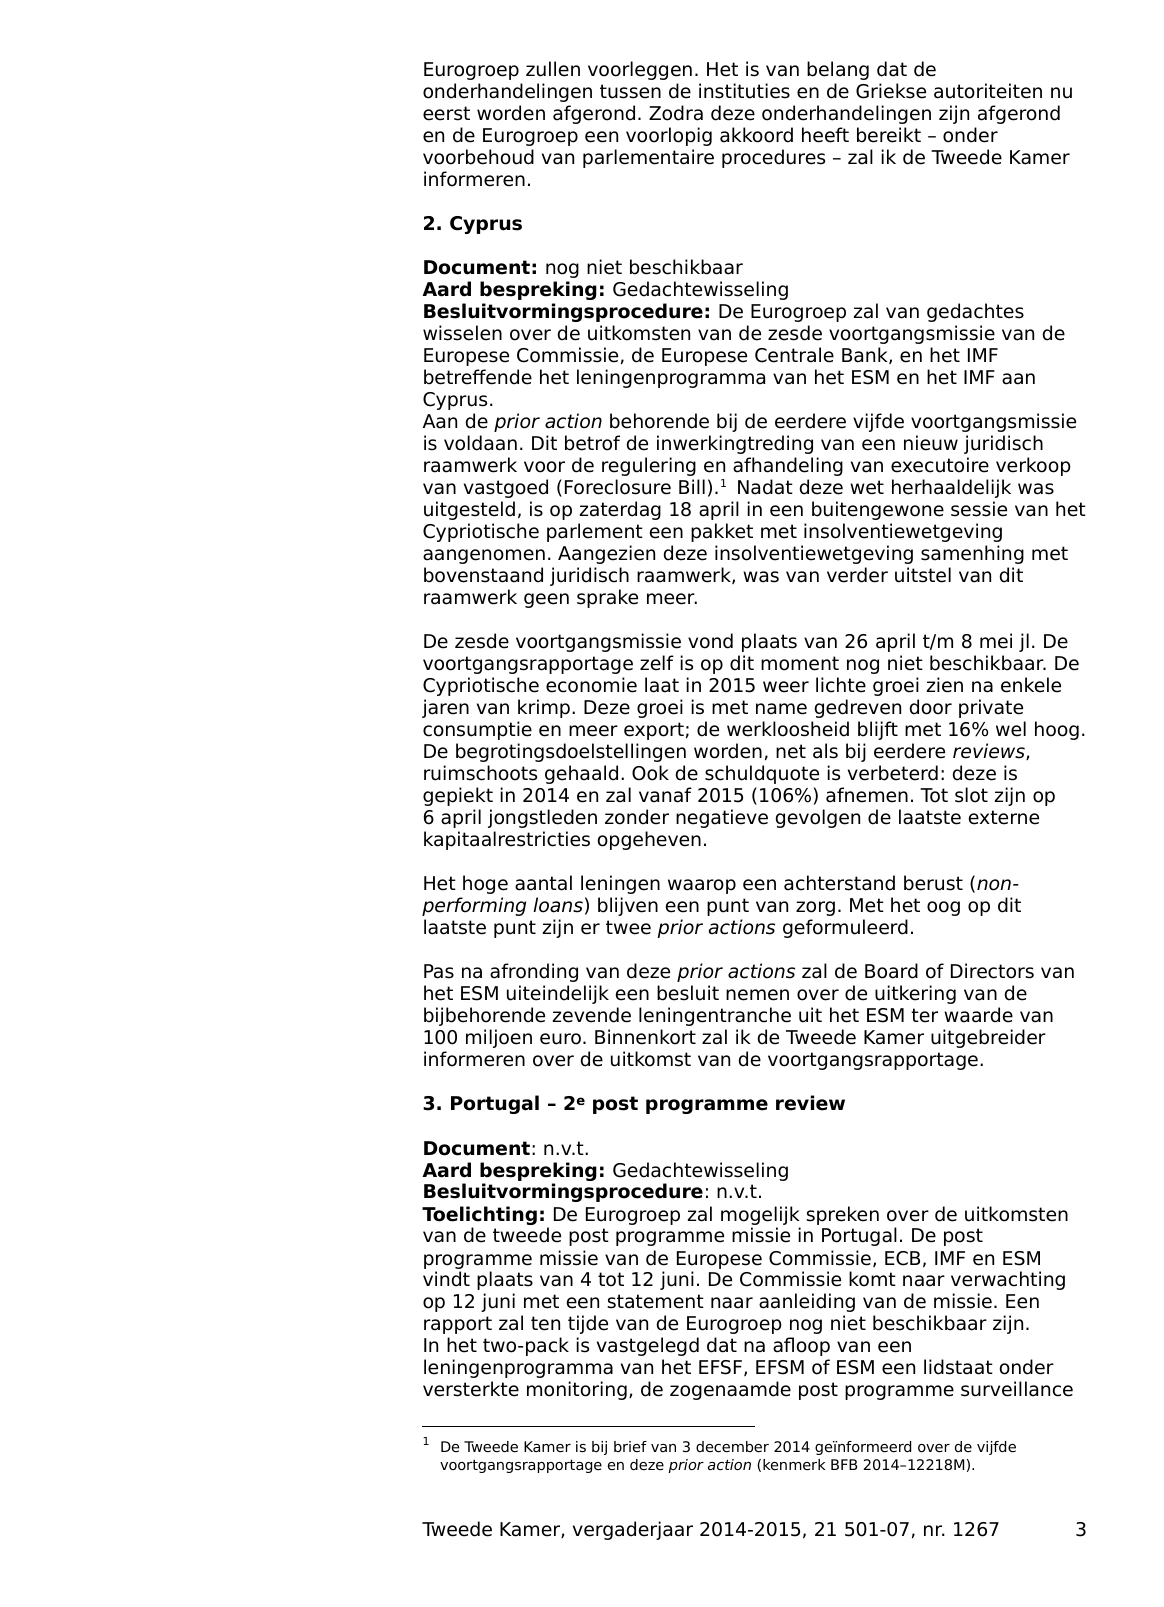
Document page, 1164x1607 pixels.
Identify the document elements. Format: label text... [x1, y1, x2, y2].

text Eurogroep zullen voorleggen. Het is van belang dat de onderhandelingen tussen de instituties en de Griekse autoriteiten nu eerst worden afgerond. Zodra deze onderhandelingen zijn afgerond en de Eurogroep een voorlopig akkoord heeft bereikt – onder voorbehoud van parlementaire procedures – zal ik de Tweede Kamer informeren. [422, 59, 1087, 191]
text Besluitvormingsprocedure: n.v.t. [422, 1181, 1087, 1203]
text Document: n.v.t. [422, 1137, 1087, 1159]
text Aard bespreking: Gedachtewisseling [422, 279, 1087, 301]
subtitle 3. Portugal – 2e post programme review [422, 1093, 1087, 1115]
text Document: nog niet beschikbaar [422, 257, 1087, 279]
text Aard bespreking: Gedachtewisseling [422, 1159, 1087, 1181]
text Besluitvormingsprocedure: De Eurogroep zal van gedachtes wisselen over de uitkomsten van de zesde voortgangsmissie van de Europese Commissie, de Europese Centrale Bank, en het IMF betreffende het leningenprogramma van het ESM en het IMF aan Cyprus. [422, 301, 1087, 411]
text De Tweede Kamer is bij brief van 3 december 2014 geïnformeerd over de vijfde voortgangsrapportage en deze prior action (kenmerk BFB 2014–12218M). [422, 1435, 1087, 1474]
subtitle 2. Cyprus [422, 213, 1087, 235]
text Aan de prior action behorende bij de eerdere vijfde voortgangsmissie is voldaan. Dit betrof de inwerkingtreding van een nieuw juridisch raamwerk voor de regulering en afhandeling van executoire verkoop van vastgoed (Foreclosure Bill). Nadat deze wet herhaaldelijk was uitgesteld, is op zaterdag 18 april in een buitengewone sessie van het Cypriotische parlement een pakket met insolventiewetgeving aangenomen. Aangezien deze insolventiewetgeving samenhing met bovenstaand juridisch raamwerk, was van verder uitstel van dit raamwerk geen sprake meer. [422, 411, 1087, 609]
text De zesde voortgangsmissie vond plaats van 26 april t/m 8 mei jl. De voortgangsrapportage zelf is op dit moment nog niet beschikbaar. De Cypriotische economie laat in 2015 weer lichte groei zien na enkele jaren van krimp. Deze groei is met name gedreven door private consumptie en meer export; de werkloosheid blijft met 16% wel hoog. De begrotingsdoelstellingen worden, net als bij eerdere reviews, ruimschoots gehaald. Ook de schuldquote is verbeterd: deze is gepiekt in 2014 en zal vanaf 2015 (106%) afnemen. Tot slot zijn op 6 april jongstleden zonder negatieve gevolgen de laatste externe kapitaalrestricties opgeheven. [422, 631, 1087, 851]
text Toelichting: De Eurogroep zal mogelijk spreken over de uitkomsten van de tweede post programme missie in Portugal. De post programme missie van de Europese Commissie, ECB, IMF en ESM vindt plaats van 4 tot 12 juni. De Commissie komt naar verwachting op 12 juni met een statement naar aanleiding van de missie. Een rapport zal ten tijde van de Eurogroep nog niet beschikbaar zijn. [422, 1203, 1087, 1335]
text Pas na afronding van deze prior actions zal de Board of Directors van het ESM uiteindelijk een besluit nemen over de uitkering van de bijbehorende zevende leningentranche uit het ESM ter waarde van 100 miljoen euro. Binnenkort zal ik de Tweede Kamer uitgebreider informeren over de uitkomst van de voortgangsrapportage. [422, 961, 1087, 1071]
text Het hoge aantal leningen waarop een achterstand berust (non-performing loans) blijven een punt van zorg. Met het oog op dit laatste punt zijn er twee prior actions geformuleerd. [422, 873, 1087, 939]
text In het two-pack is vastgelegd dat na afloop van een leningenprogramma van het EFSF, EFSM of ESM een lidstaat onder versterkte monitoring, de zogenaamde post programme surveillance [422, 1335, 1087, 1401]
